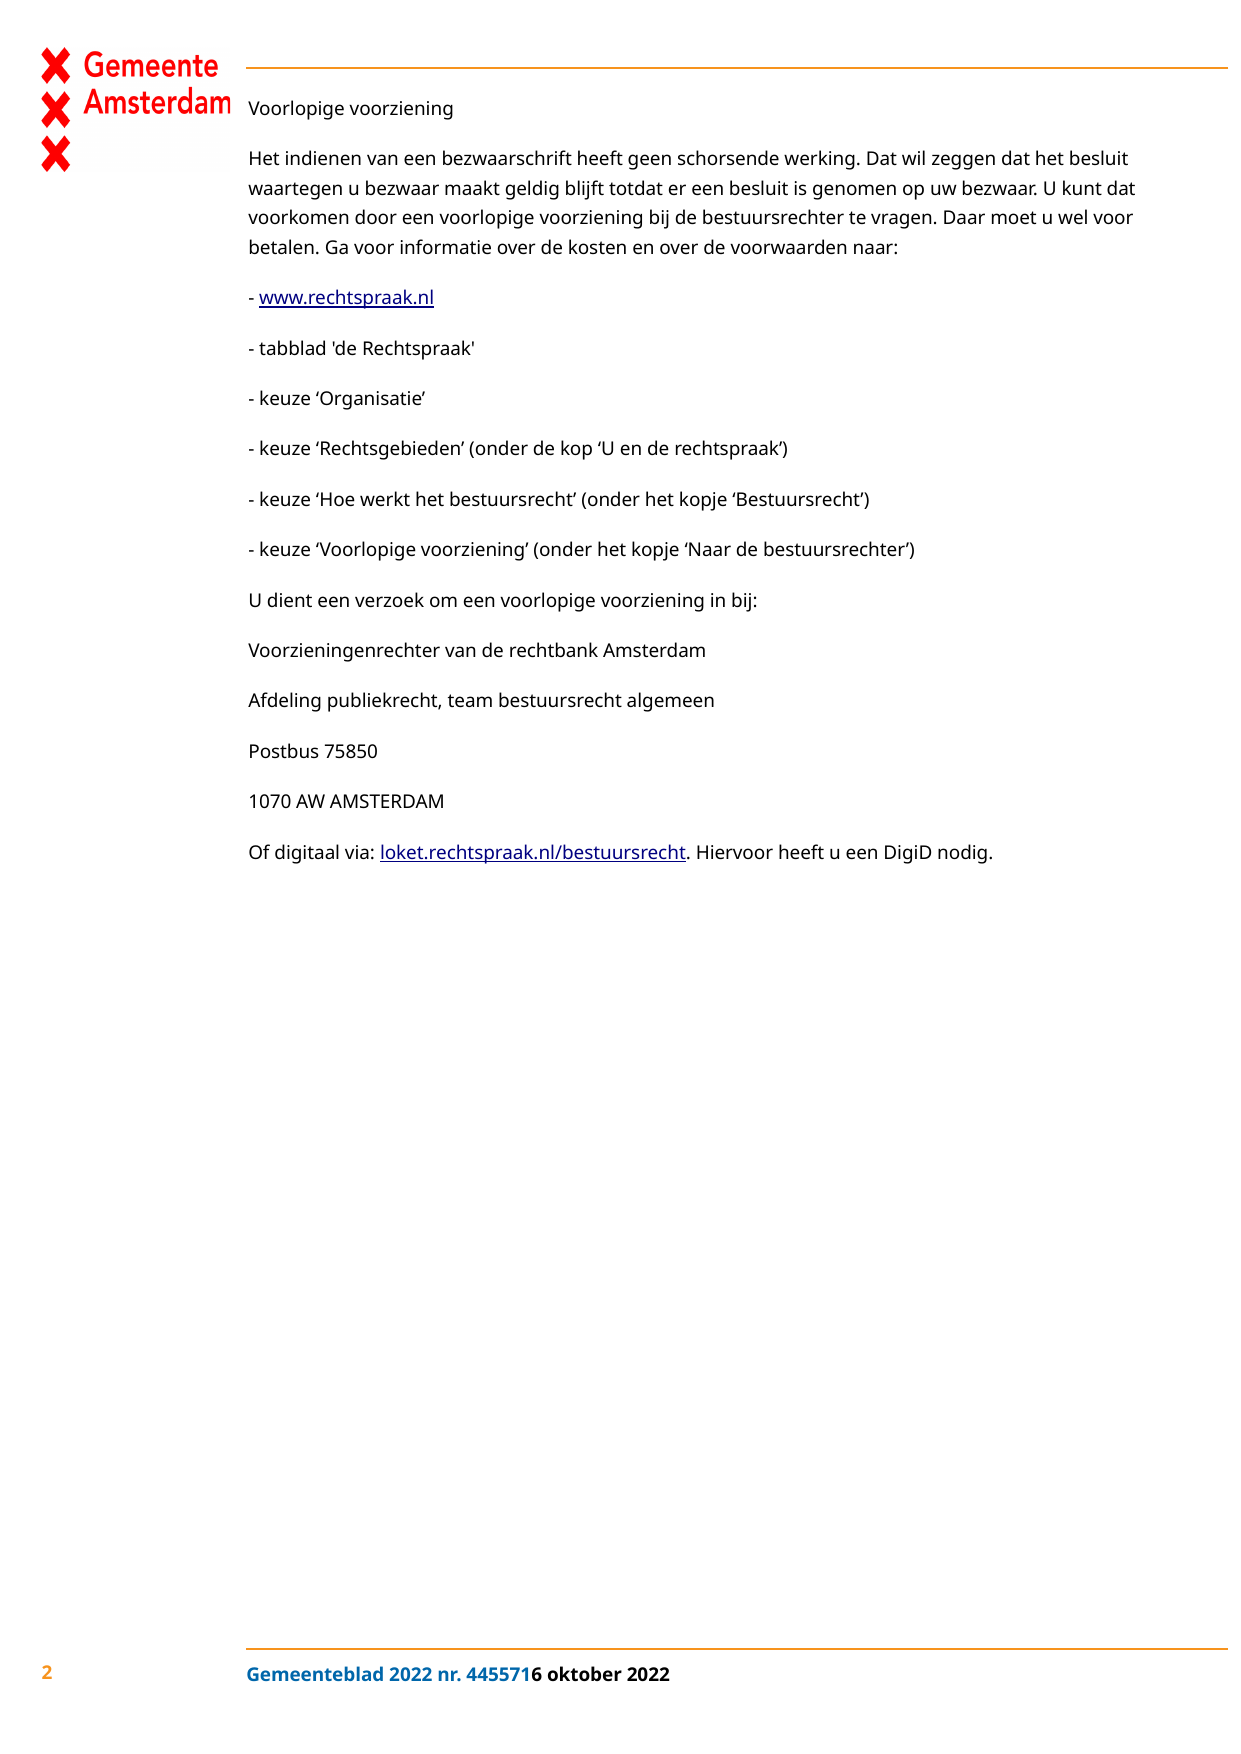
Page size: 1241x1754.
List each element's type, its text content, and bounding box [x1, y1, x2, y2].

text Voorlopige voorziening [248, 95, 1152, 121]
text U dient een verzoek om een voorlopige voorziening in bij: [248, 587, 1152, 613]
text - keuze ‘Rechtsgebieden’ (onder de kop ‘U en de rechtspraak’) [248, 436, 1152, 461]
text Voorzieningenrechter van de rechtbank Amsterdam [248, 637, 1152, 663]
text - keuze ‘Hoe werkt het bestuursrecht’ (onder het kopje ‘Bestuursrecht’) [248, 486, 1152, 512]
text - keuze ‘Organisatie’ [248, 385, 1152, 411]
text - tabblad 'de Rechtspraak' [248, 335, 1152, 361]
text Postbus 75850 [248, 738, 1152, 764]
text - www.rechtspraak.nl [248, 284, 1152, 310]
picture [41, 47, 231, 172]
text Het indienen van een bezwaarschrift heeft geen schorsende werking. Dat wil zeggen dat het besluit waartegen u bezwaar maakt geldig blijft totdat er een besluit is genomen op uw bezwaar. U kunt dat voorkomen door een voorlopige voorziening bij de bestuursrechter te vragen. Daar moet u wel voor betalen. Ga voor informatie over de kosten en over de voorwaarden naar: [248, 145, 1152, 260]
text 1070 AW AMSTERDAM [248, 788, 1152, 814]
text Afdeling publiekrecht, team bestuursrecht algemeen [248, 688, 1152, 713]
text Of digitaal via: loket.rechtspraak.nl/bestuursrecht. Hiervoor heeft u een DigiD nodig. [248, 839, 1152, 865]
text - keuze ‘Voorlopige voorziening’ (onder het kopje ‘Naar de bestuursrechter’) [248, 536, 1152, 562]
